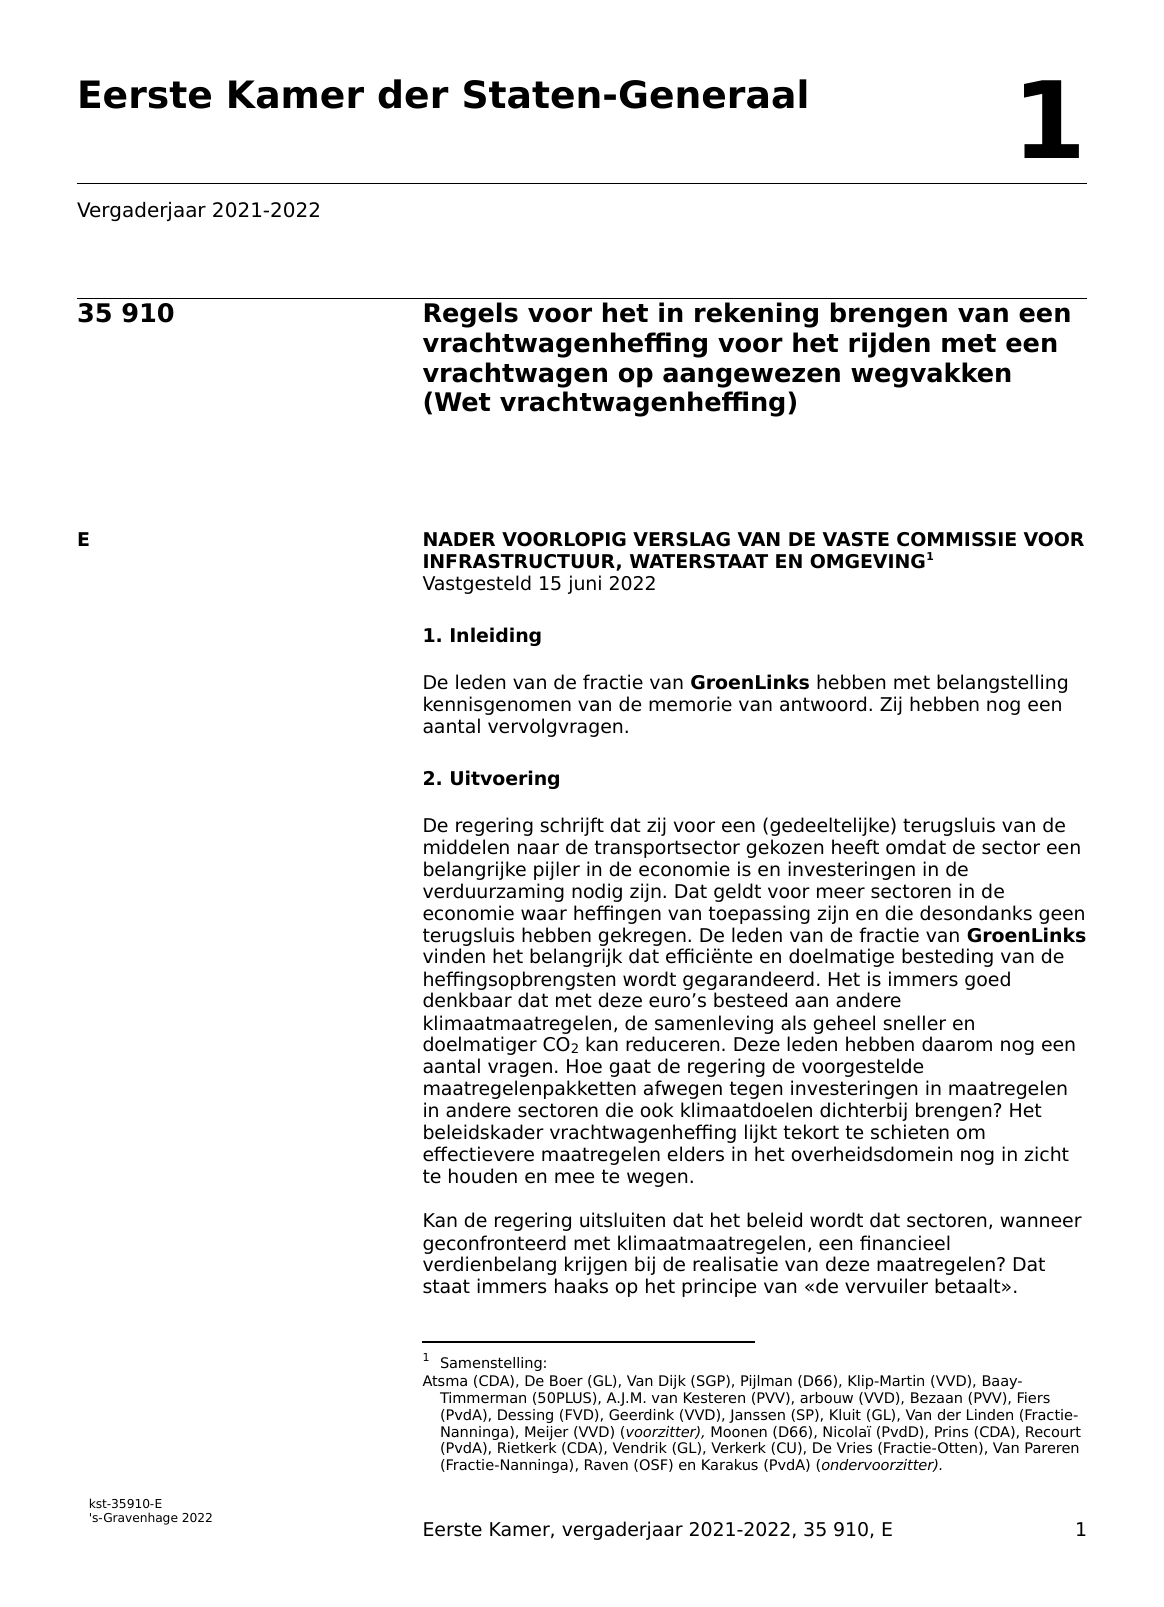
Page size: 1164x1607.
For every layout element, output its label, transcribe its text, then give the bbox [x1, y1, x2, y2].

table_header 1 [886, 59, 1087, 183]
subtitle E NADER VOORLOPIG VERSLAG VAN DE VASTE COMMISSIE VOOR INFRASTRUCTUUR, WATERSTAAT EN OMGEVING [77, 529, 1087, 573]
table_cell Vergaderjaar 2021-2022 [77, 184, 1087, 298]
text Atsma (CDA), De Boer (GL), Van Dijk (SGP), Pijlman (D66), Klip-Martin (VVD), Baay-Timmerman (50PLUS), A.J.M. van Kesteren (PVV), arbouw (VVD), Bezaan (PVV), Fiers (PvdA), Dessing (FVD), Geerdink (VVD), Janssen (SP), Kluit (GL), Van der Linden (Fractie-Nanninga), Meijer (VVD) (voorzitter), Moonen (D66), Nicolaï (PvdD), Prins (CDA), Recourt (PvdA), Rietkerk (CDA), Vendrik (GL), Verkerk (CU), De Vries (Fractie-Otten), Van Pareren (Fractie-Nanninga), Raven (OSF) en Karakus (PvdA) (ondervoorzitter). [422, 1373, 1087, 1474]
text De regering schrijft dat zij voor een (gedeeltelijke) terugsluis van de middelen naar de transportsector gekozen heeft omdat de sector een belangrijke pijler in de economie is en investeringen in de verduurzaming nodig zijn. Dat geldt voor meer sectoren in de economie waar heffingen van toepassing zijn en die desondanks geen terugsluis hebben gekregen. De leden van de fractie van GroenLinks vinden het belangrijk dat efficiënte en doelmatige besteding van de heffingsopbrengsten wordt gegarandeerd. Het is immers goed denkbaar dat met deze euro’s besteed aan andere klimaatmaatregelen, de samenleving als geheel sneller en doelmatiger CO2 kan reduceren. Deze leden hebben daarom nog een aantal vragen. Hoe gaat de regering de voorgestelde maatregelenpakketten afwegen tegen investeringen in maatregelen in andere sectoren die ook klimaatdoelen dichterbij brengen? Het beleidskader vrachtwagenheffing lijkt tekort te schieten om effectievere maatregelen elders in het overheidsdomein nog in zicht te houden en mee te wegen. [422, 814, 1087, 1188]
table_header Eerste Kamer der Staten-Generaal [77, 59, 886, 183]
text Samenstelling: [422, 1351, 1087, 1373]
text Kan de regering uitsluiten dat het beleid wordt dat sectoren, wanneer geconfronteerd met klimaatmaatregelen, een financieel verdienbelang krijgen bij de realisatie van deze maatregelen? Dat staat immers haaks op het principe van «de vervuiler betaalt». [422, 1210, 1087, 1298]
subtitle 2. Uitvoering [422, 768, 1087, 789]
text Vastgesteld 15 juni 2022 [422, 573, 1087, 595]
text 's-Gravenhage 2022 [88, 1511, 323, 1525]
subtitle 35 910 Regels voor het in rekening brengen van een vrachtwagenheffing voor het rijden met een vrachtwagen op aangewezen wegvakken (Wet vrachtwagenheffing) [77, 299, 1087, 418]
text De leden van de fractie van GroenLinks hebben met belangstelling kennisgenomen van de memorie van antwoord. Zij hebben nog een aantal vervolgvragen. [422, 672, 1087, 738]
subtitle 1. Inleiding [422, 625, 1087, 647]
text kst-35910-E [88, 1497, 323, 1511]
